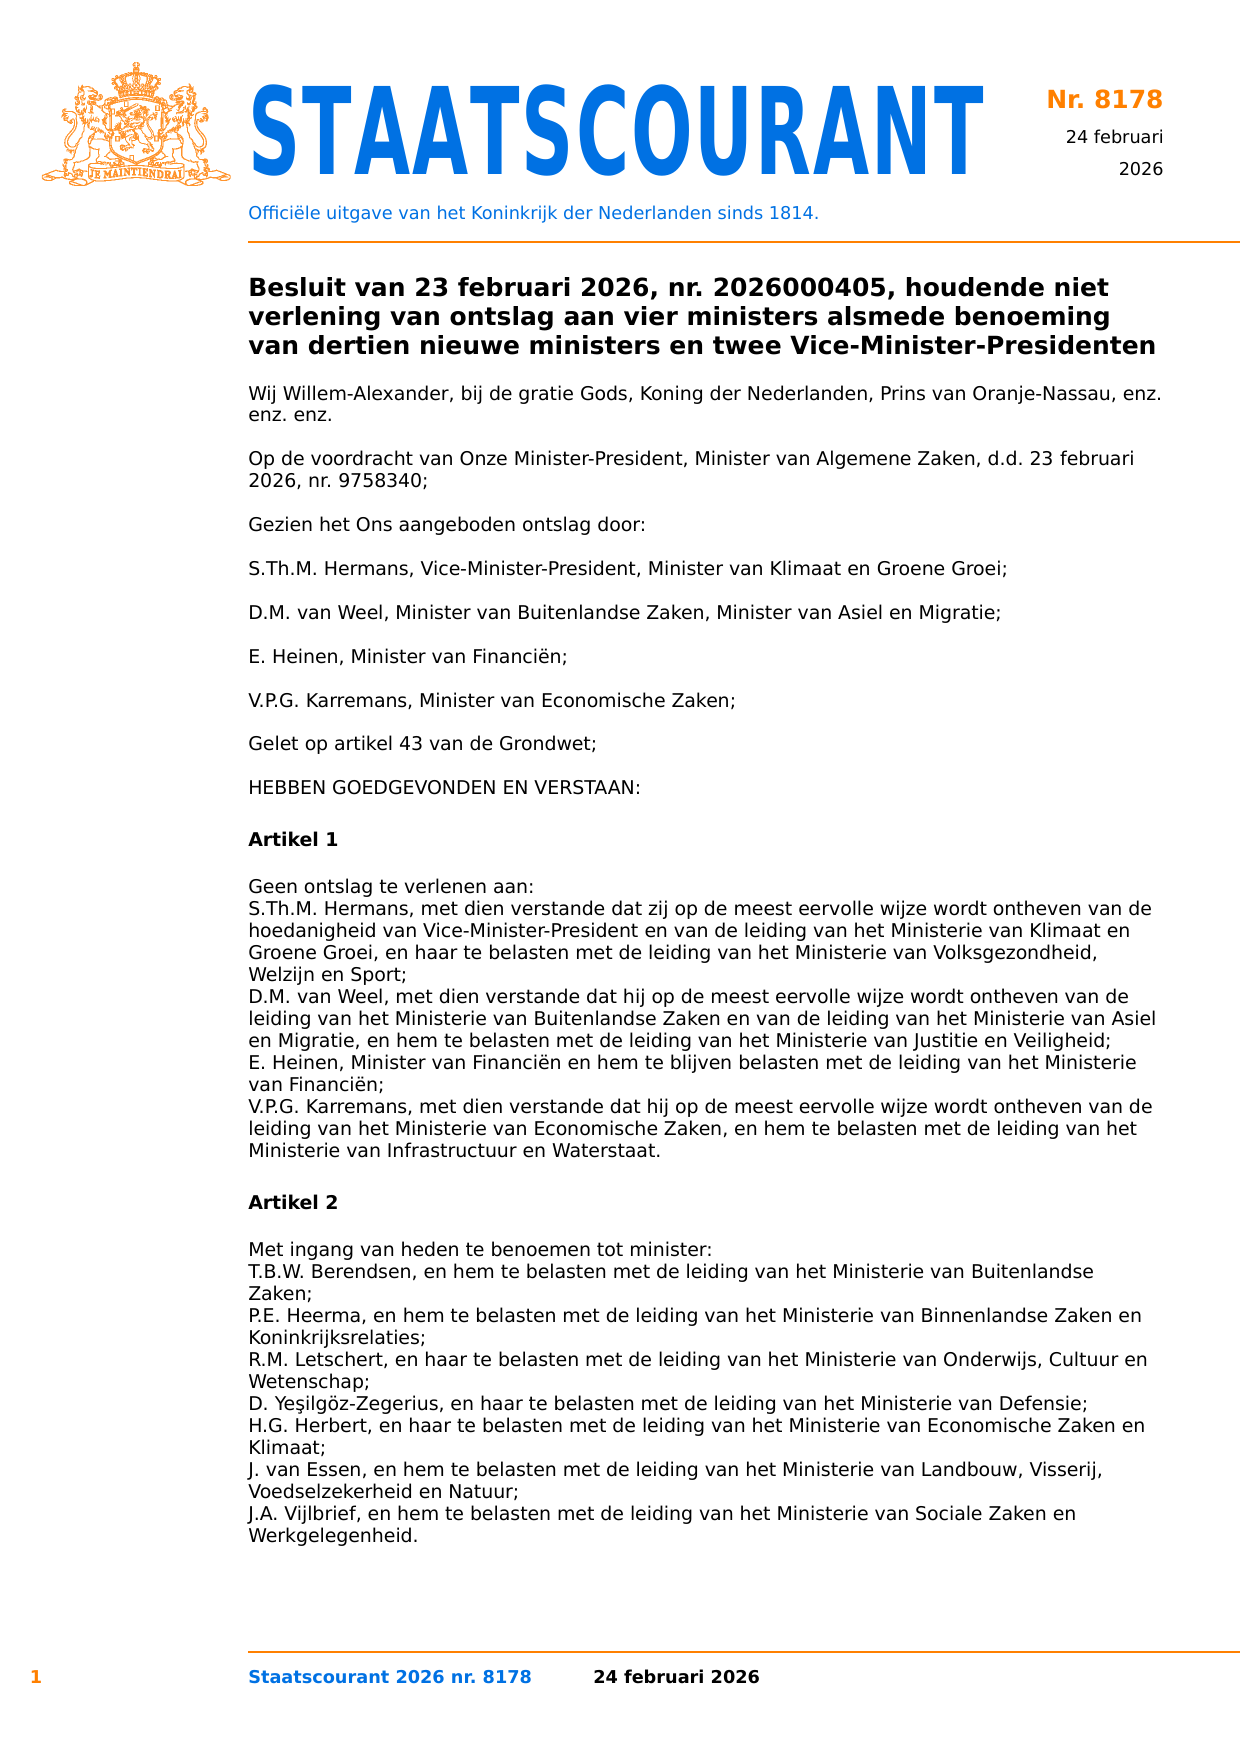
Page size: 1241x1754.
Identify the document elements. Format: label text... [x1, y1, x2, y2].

subtitle Artikel 2 [248, 1192, 1163, 1214]
text Gelet op artikel 43 van de Grondwet; [248, 733, 1163, 755]
text R.M. Letschert, en haar te belasten met de leiding van het Ministerie van Onderwijs, Cultuur en Wetenschap; [248, 1349, 1163, 1393]
table_header Nr. 8178 [998, 62, 1240, 121]
text D.M. van Weel, Minister van Buitenlandse Zaken, Minister van Asiel en Migratie; [248, 602, 1163, 624]
text V.P.G. Karremans, Minister van Economische Zaken; [248, 689, 1163, 711]
table_cell Officiële uitgave van het Koninkrijk der Nederlanden sinds 1814. [248, 203, 1240, 241]
text Op de voordracht van Onze Minister-President, Minister van Algemene Zaken, d.d. 23 februari 2026, nr. 9758340; [248, 448, 1163, 492]
picture [41, 62, 231, 186]
table_cell 2026 [998, 153, 1240, 203]
text Met ingang van heden te benoemen tot minister: [248, 1239, 1163, 1261]
text Geen ontslag te verlenen aan: [248, 876, 1163, 898]
text Gezien het Ons aangeboden ontslag door: [248, 514, 1163, 536]
text HEBBEN GOEDGEVONDEN EN VERSTAAN: [248, 777, 1163, 799]
text J. van Essen, en hem te belasten met de leiding van het Ministerie van Landbouw, Visserij, Voedselzekerheid en Natuur; [248, 1459, 1163, 1503]
subtitle Besluit van 23 februari 2026, nr. 2026000405, houdende niet verlening van ontslag aan vier ministers alsmede benoeming van dertien nieuwe ministers en twee Vice-Minister-Presidenten [248, 273, 1163, 361]
table_header [25, 62, 248, 241]
text D. Yeşilgöz-Zegerius, en haar te belasten met de leiding van het Ministerie van Defensie; [248, 1393, 1163, 1415]
text D.M. van Weel, met dien verstande dat hij op de meest eervolle wijze wordt ontheven van de leiding van het Ministerie van Buitenlandse Zaken en van de leiding van het Ministerie van Asiel en Migratie, en hem te belasten met de leiding van het Ministerie van Justitie en Veiligheid; [248, 986, 1163, 1052]
text H.G. Herbert, en haar te belasten met de leiding van het Ministerie van Economische Zaken en Klimaat; [248, 1415, 1163, 1459]
subtitle Artikel 1 [248, 829, 1163, 851]
text E. Heinen, Minister van Financiën en hem te blijven belasten met de leiding van het Ministerie van Financiën; [248, 1052, 1163, 1096]
table_cell 24 februari [998, 121, 1240, 153]
text P.E. Heerma, en hem te belasten met de leiding van het Ministerie van Binnenlandse Zaken en Koninkrijksrelaties; [248, 1305, 1163, 1349]
text Wij Willem-Alexander, bij de gratie Gods, Koning der Nederlanden, Prins van Oranje-Nassau, enz. enz. enz. [248, 382, 1163, 426]
text T.B.W. Berendsen, en hem te belasten met de leiding van het Ministerie van Buitenlandse Zaken; [248, 1261, 1163, 1305]
text E. Heinen, Minister van Financiën; [248, 646, 1163, 668]
text S.Th.M. Hermans, Vice-Minister-President, Minister van Klimaat en Groene Groei; [248, 558, 1163, 580]
text S.Th.M. Hermans, met dien verstande dat zij op de meest eervolle wijze wordt ontheven van de hoedanigheid van Vice-Minister-President en van de leiding van het Ministerie van Klimaat en Groene Groei, en haar te belasten met de leiding van het Ministerie van Volksgezondheid, Welzijn en Sport; [248, 898, 1163, 986]
table_header STAATSCOURANT [248, 62, 998, 203]
text V.P.G. Karremans, met dien verstande dat hij op de meest eervolle wijze wordt ontheven van de leiding van het Ministerie van Economische Zaken, en hem te belasten met de leiding van het Ministerie van Infrastructuur en Waterstaat. [248, 1096, 1163, 1162]
text J.A. Vijlbrief, en hem te belasten met de leiding van het Ministerie van Sociale Zaken en Werkgelegenheid. [248, 1503, 1163, 1547]
